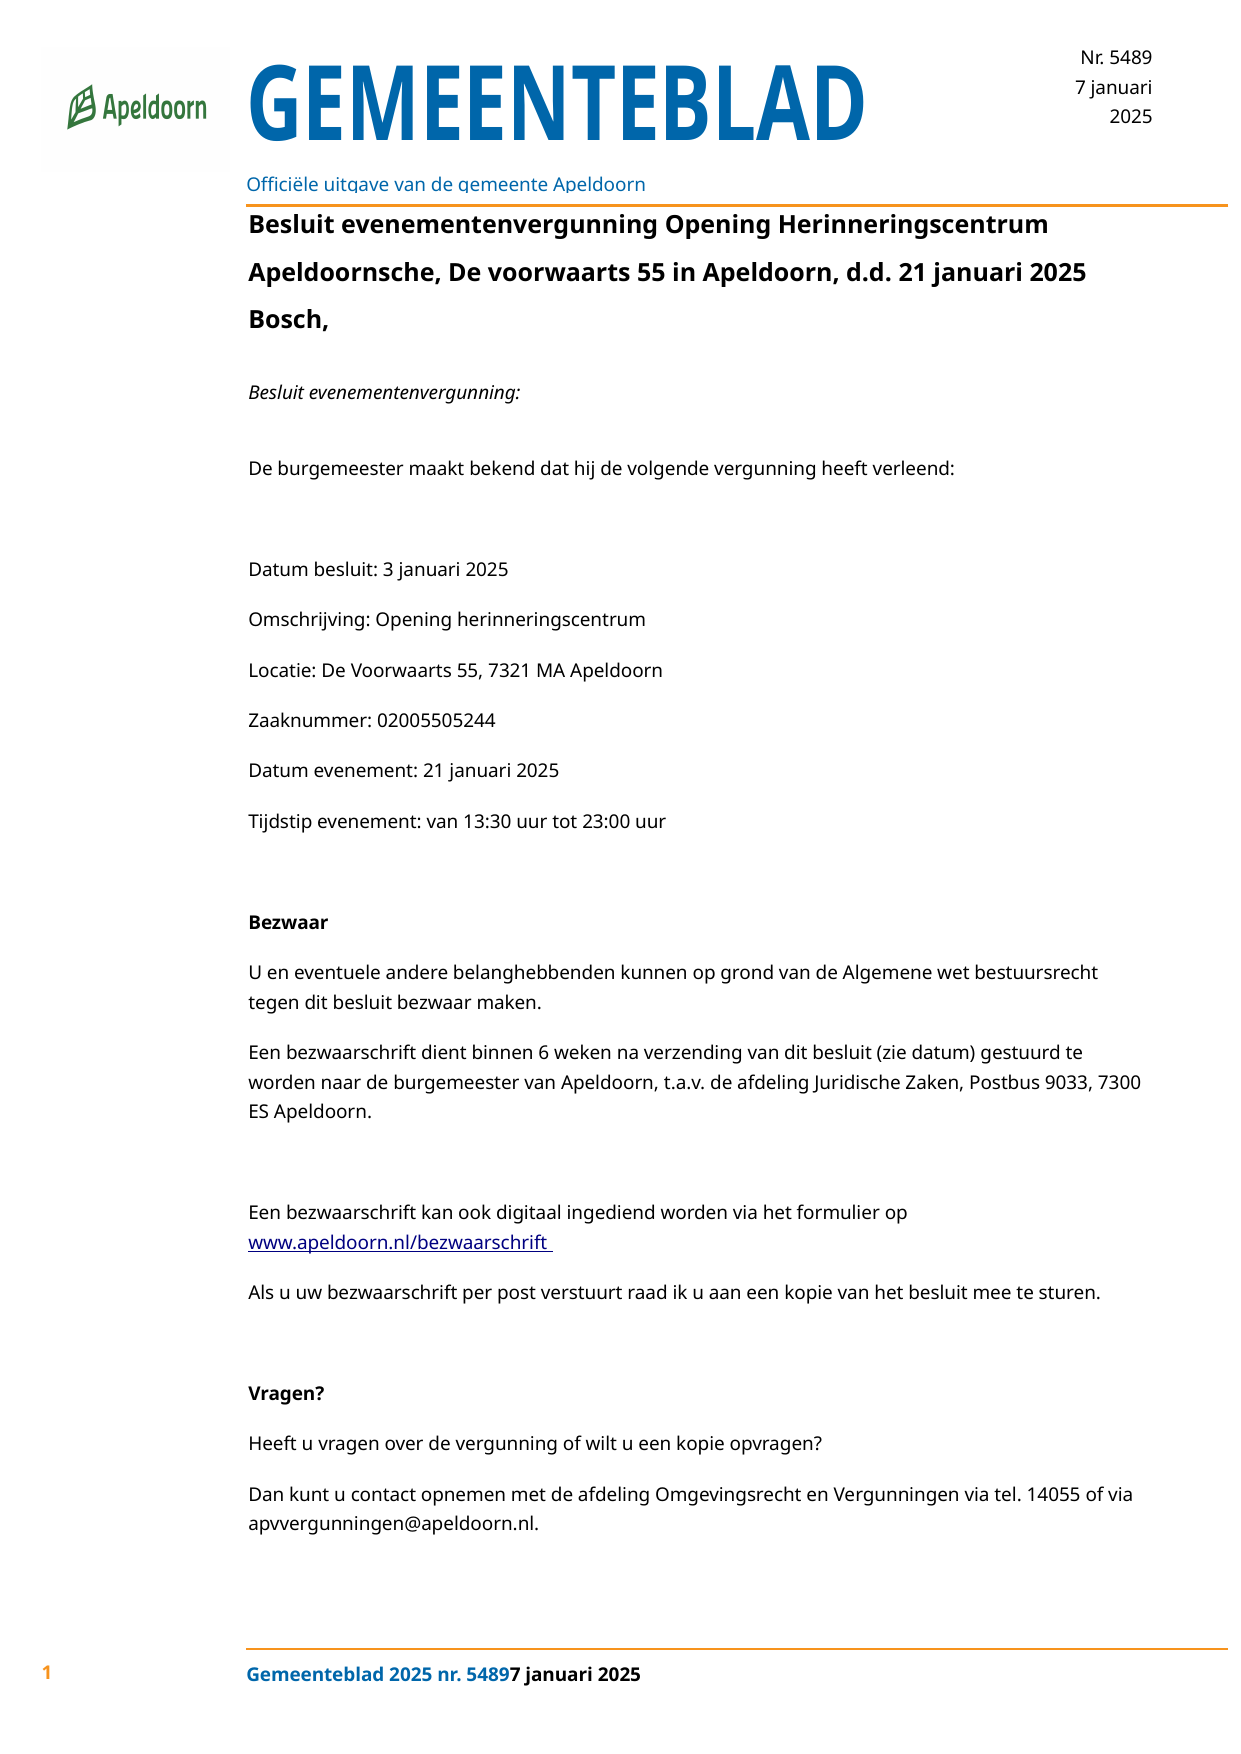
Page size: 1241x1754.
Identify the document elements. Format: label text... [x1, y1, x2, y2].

text Datum evenement: 21 januari 2025 [248, 758, 1152, 783]
text Een bezwaarschrift kan ook digitaal ingediend worden via het formulier op www.apeldoorn.nl/bezwaarschrift [248, 1199, 1152, 1255]
text Bezwaar [248, 909, 1152, 935]
text U en eventuele andere belanghebbenden kunnen op grond van de Algemene wet bestuursrecht tegen dit besluit bezwaar maken. [248, 959, 1152, 1015]
text Besluit evenementenvergunning: [248, 379, 1152, 405]
picture [41, 47, 231, 172]
text Locatie: De Voorwaarts 55, 7321 MA Apeldoorn [248, 657, 1152, 683]
text Datum besluit: 3 januari 2025 [248, 556, 1152, 582]
text Zaaknummer: 02005505244 [248, 707, 1152, 733]
text De burgemeester maakt bekend dat hij de volgende vergunning heeft verleend: [248, 455, 1152, 481]
text Vragen? [248, 1380, 1152, 1406]
text Besluit evenementenvergunning Opening Herinneringscentrum Apeldoornsche, De voorwaarts 55 in Apeldoorn, d.d. 21 januari 2025 Bosch, [248, 207, 1152, 336]
text Heeft u vragen over de vergunning of wilt u een kopie opvragen? [248, 1431, 1152, 1456]
text Tijdstip evenement: van 13:30 uur tot 23:00 uur [248, 808, 1152, 834]
text Als u uw bezwaarschrift per post verstuurt raad ik u aan een kopie van het besluit mee te sturen. [248, 1279, 1152, 1305]
text Dan kunt u contact opnemen met de afdeling Omgevingsrecht en Vergunningen via tel. 14055 of via apvvergunningen@apeldoorn.nl. [248, 1481, 1152, 1536]
text Omschrijving: Opening herinneringscentrum [248, 606, 1152, 632]
text Een bezwaarschrift dient binnen 6 weken na verzending van dit besluit (zie datum) gestuurd te worden naar de burgemeester van Apeldoorn, t.a.v. de afdeling Juridische Zaken, Postbus 9033, 7300 ES Apeldoorn. [248, 1039, 1152, 1124]
